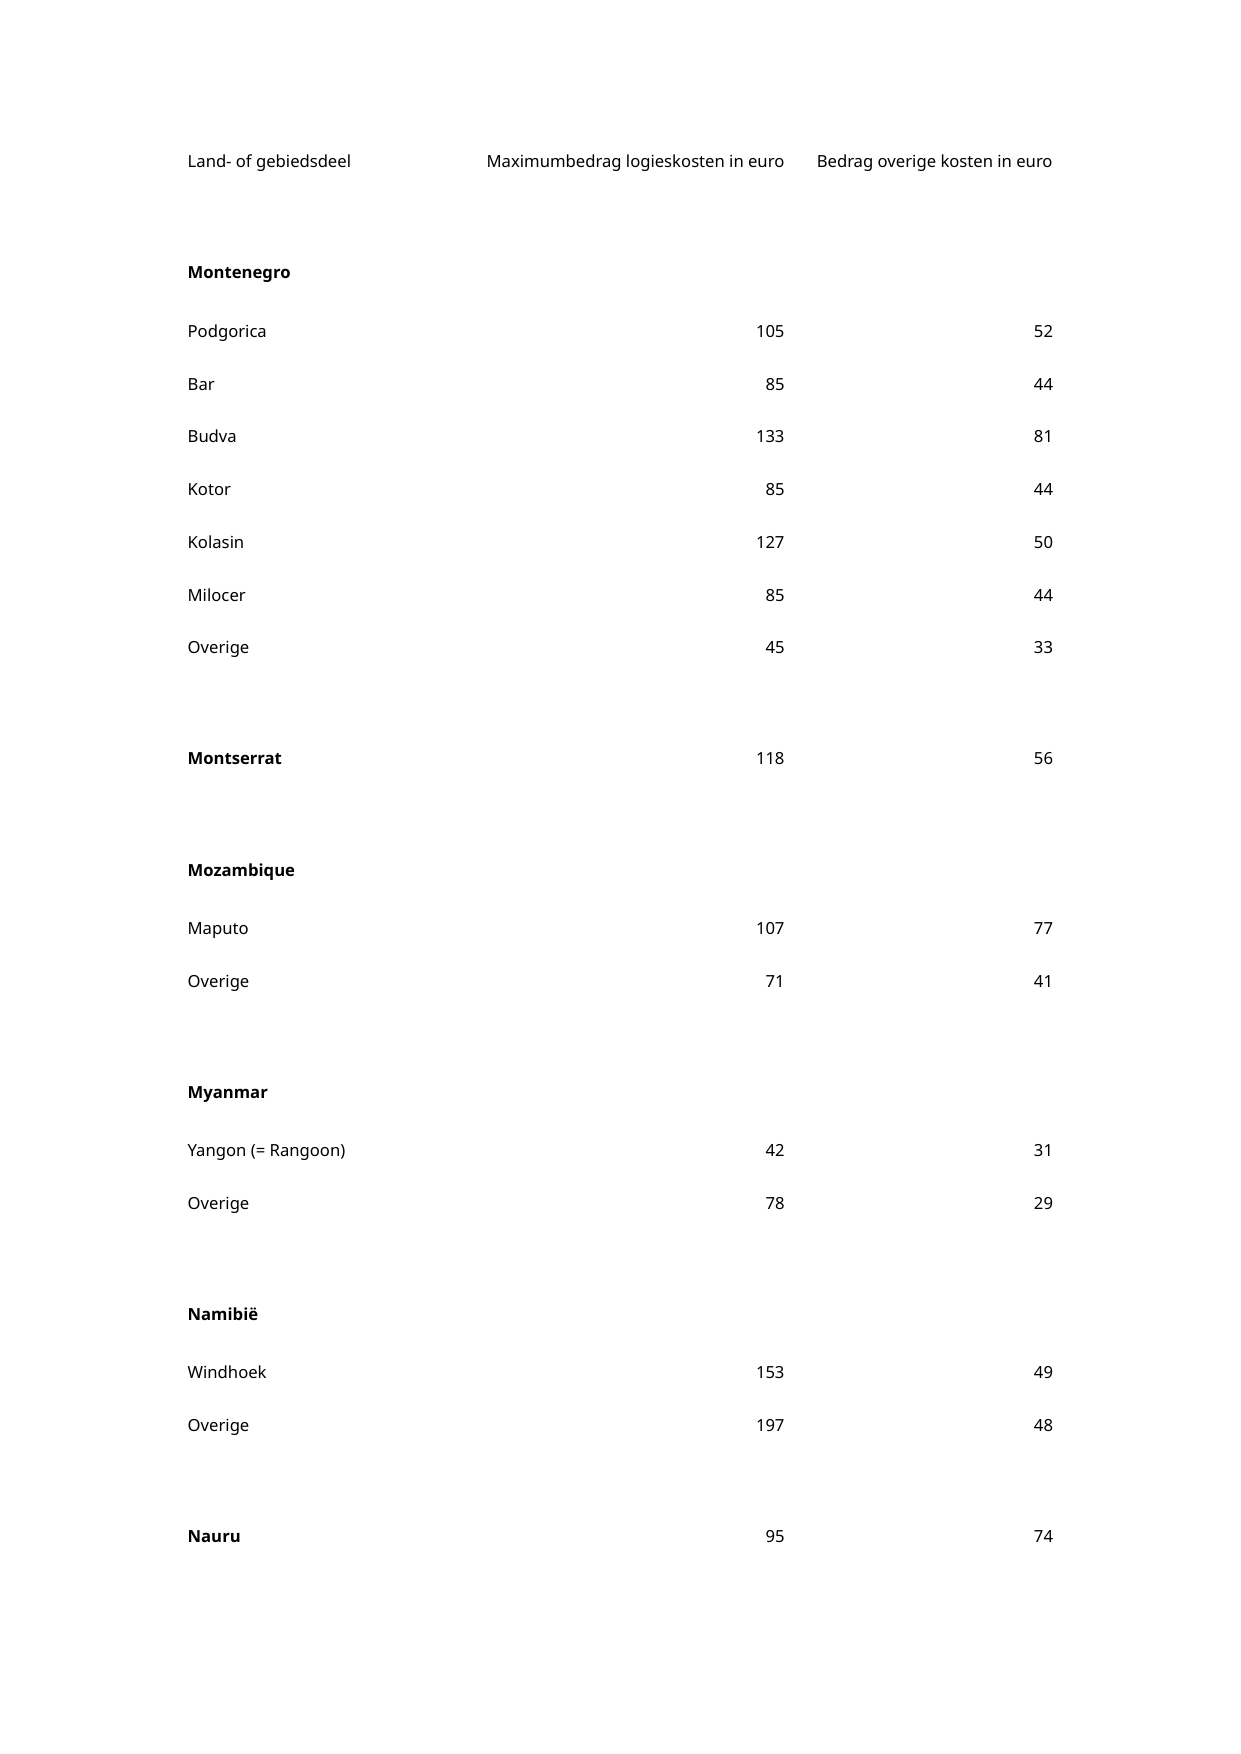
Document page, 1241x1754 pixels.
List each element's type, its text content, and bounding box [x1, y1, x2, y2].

table_cell 29 [784, 1192, 1053, 1244]
table_cell 31 [784, 1139, 1053, 1192]
table_cell 95 [464, 1525, 784, 1578]
table_cell Maputo [188, 917, 464, 969]
table_cell 153 [464, 1361, 784, 1414]
table_cell Overige [188, 1192, 464, 1244]
table_cell [464, 800, 784, 858]
table_cell [188, 1244, 464, 1303]
table_header Bedrag overige kosten in euro [784, 150, 1053, 203]
table_cell Namibië [188, 1303, 464, 1361]
table_cell Windhoek [188, 1361, 464, 1414]
table_cell 133 [464, 425, 784, 478]
table_cell 197 [464, 1414, 784, 1467]
table_cell Bar [188, 372, 464, 425]
table_cell [188, 800, 464, 858]
table_cell 118 [464, 747, 784, 800]
table_cell Budva [188, 425, 464, 478]
table_cell [188, 689, 464, 747]
table_cell 50 [784, 530, 1053, 583]
table_cell Yangon (= Rangoon) [188, 1139, 464, 1192]
table_cell [464, 1244, 784, 1303]
table_cell [784, 800, 1053, 858]
table_cell [464, 1303, 784, 1361]
table_header Land- of gebiedsdeel [188, 150, 464, 203]
table_cell [464, 858, 784, 917]
table_cell 85 [464, 478, 784, 530]
table_cell [188, 203, 464, 261]
table_cell 107 [464, 917, 784, 969]
table_cell 78 [464, 1192, 784, 1244]
table_cell 127 [464, 530, 784, 583]
table_cell [784, 689, 1053, 747]
table_cell 44 [784, 372, 1053, 425]
table_cell 81 [784, 425, 1053, 478]
table_cell 42 [464, 1139, 784, 1192]
table_cell [784, 1303, 1053, 1361]
table_cell 74 [784, 1525, 1053, 1578]
table_cell [464, 689, 784, 747]
table_cell Overige [188, 636, 464, 688]
table_cell [188, 1022, 464, 1080]
table_cell Mozambique [188, 858, 464, 917]
table_cell Myanmar [188, 1080, 464, 1139]
table_cell [464, 1467, 784, 1525]
table_cell [784, 261, 1053, 319]
table_cell [464, 261, 784, 319]
table_cell Nauru [188, 1525, 464, 1578]
table_cell [784, 1244, 1053, 1303]
table_cell 77 [784, 917, 1053, 969]
table_cell 49 [784, 1361, 1053, 1414]
table_cell Montenegro [188, 261, 464, 319]
table_cell [784, 1467, 1053, 1525]
table_cell 105 [464, 320, 784, 372]
table_cell 71 [464, 969, 784, 1022]
table_cell Podgorica [188, 320, 464, 372]
table_cell [464, 1080, 784, 1139]
table_cell Montserrat [188, 747, 464, 800]
table_cell Milocer [188, 583, 464, 636]
table_cell Kotor [188, 478, 464, 530]
table_cell Kolasin [188, 530, 464, 583]
table_cell 48 [784, 1414, 1053, 1467]
table_cell [188, 1467, 464, 1525]
table_header Maximumbedrag logieskosten in euro [464, 150, 784, 203]
table_cell 56 [784, 747, 1053, 800]
table_cell [464, 1022, 784, 1080]
table_cell 85 [464, 583, 784, 636]
table_cell 41 [784, 969, 1053, 1022]
table_cell 52 [784, 320, 1053, 372]
table_cell [784, 1080, 1053, 1139]
table_cell Overige [188, 969, 464, 1022]
table_cell [784, 203, 1053, 261]
table_cell 44 [784, 583, 1053, 636]
table_cell 85 [464, 372, 784, 425]
table_cell [784, 858, 1053, 917]
table_cell 45 [464, 636, 784, 688]
table_cell 44 [784, 478, 1053, 530]
table_cell [464, 203, 784, 261]
table_cell [784, 1022, 1053, 1080]
table_cell 33 [784, 636, 1053, 688]
table_cell Overige [188, 1414, 464, 1467]
